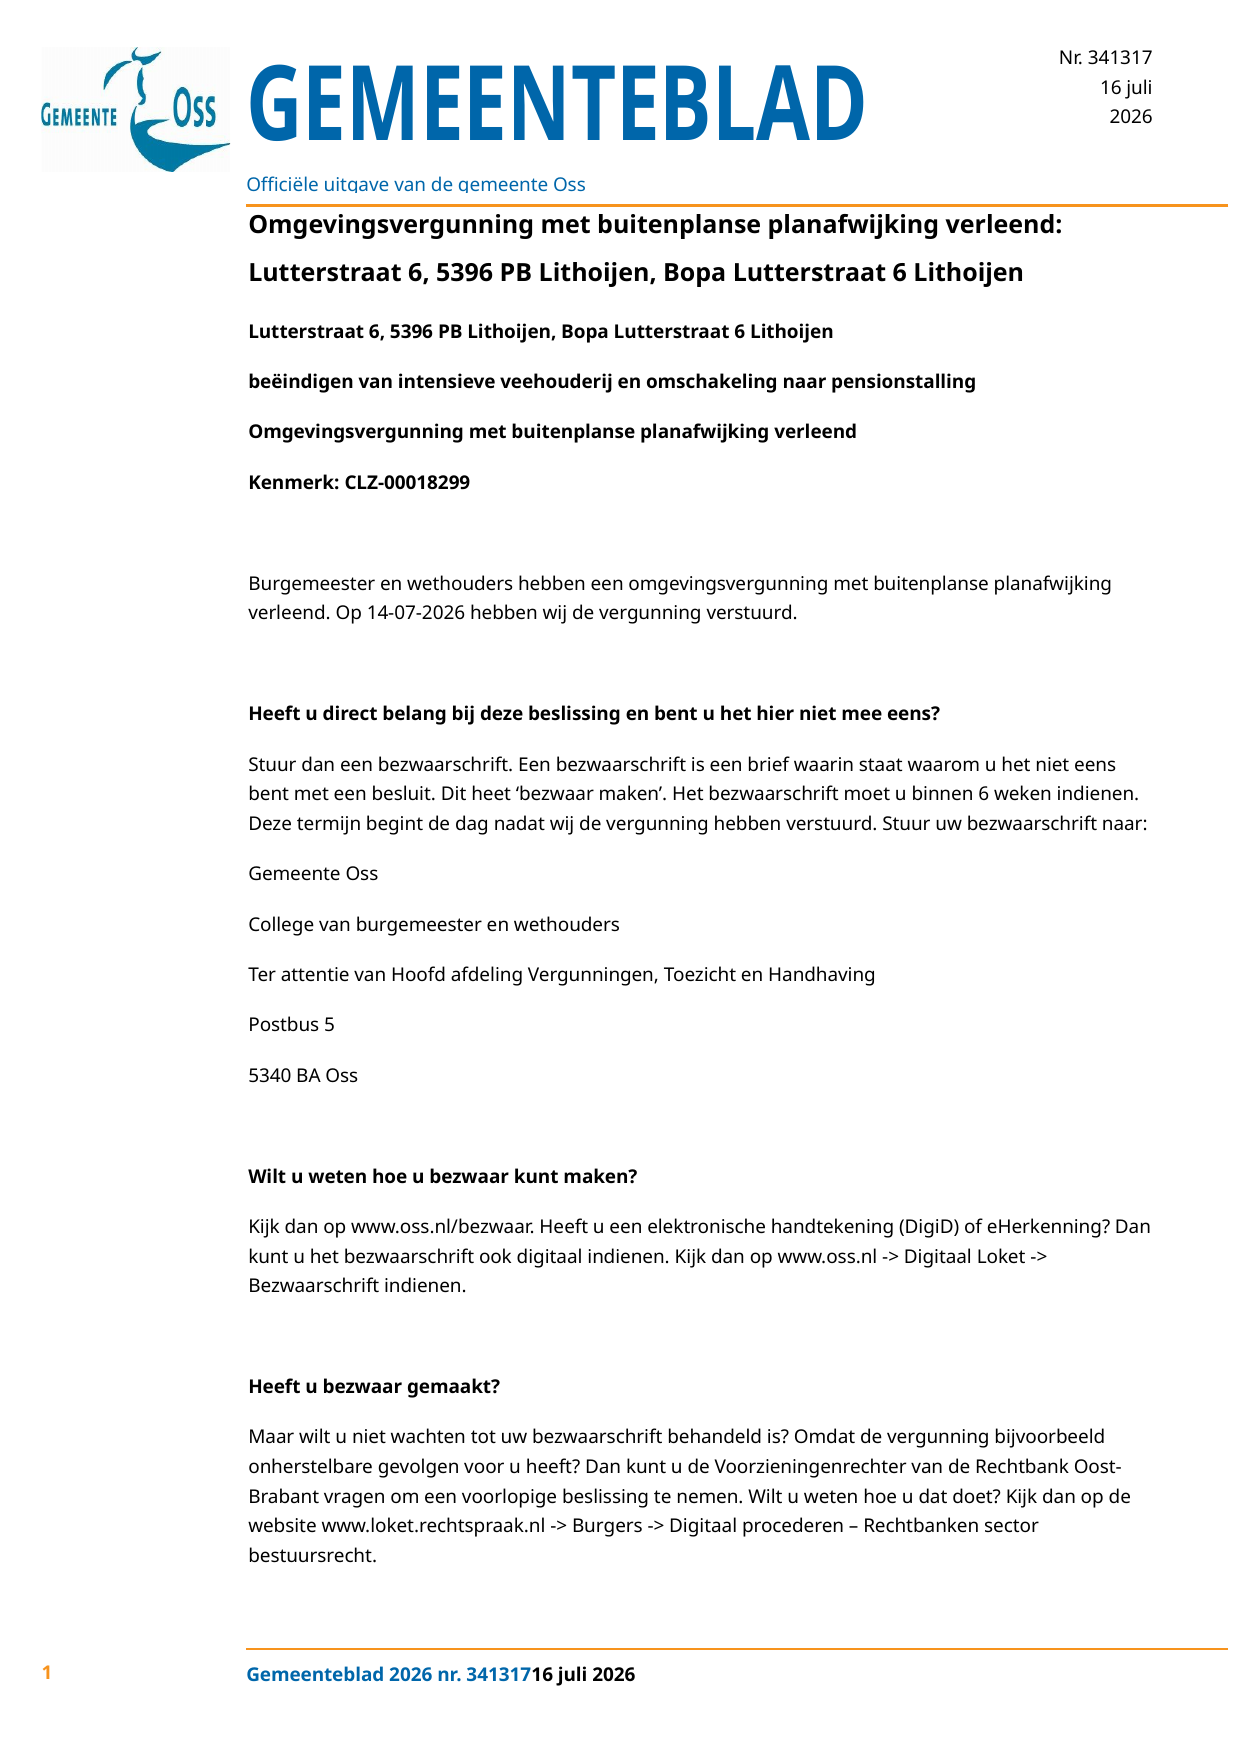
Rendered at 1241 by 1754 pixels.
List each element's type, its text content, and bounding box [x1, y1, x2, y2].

text Lutterstraat 6, 5396 PB Lithoijen, Bopa Lutterstraat 6 Lithoijen [248, 318, 1152, 344]
text Omgevingsvergunning met buitenplanse planafwijking verleend: Lutterstraat 6, 5396 PB Lithoijen, Bopa Lutterstraat 6 Lithoijen [248, 207, 1152, 288]
text Heeft u direct belang bij deze beslissing en bent u het hier niet mee eens? [248, 700, 1152, 726]
text Postbus 5 [248, 1012, 1152, 1037]
text Stuur dan een bezwaarschrift. Een bezwaarschrift is een brief waarin staat waarom u het niet eens bent met een besluit. Dit heet ‘bezwaar maken’. Het bezwaarschrift moet u binnen 6 weken indienen. Deze termijn begint de dag nadat wij de vergunning hebben verstuurd. Stuur uw bezwaarschrift naar: [248, 751, 1152, 836]
text Burgemeester en wethouders hebben een omgevingsvergunning met buitenplanse planafwijking verleend. Op 14-07-2026 hebben wij de vergunning verstuurd. [248, 570, 1152, 625]
text Ter attentie van Hoofd afdeling Vergunningen, Toezicht en Handhaving [248, 961, 1152, 987]
text Heeft u bezwaar gemaakt? [248, 1373, 1152, 1399]
text Wilt u weten hoe u bezwaar kunt maken? [248, 1163, 1152, 1189]
text beëindigen van intensieve veehouderij en omschakeling naar pensionstalling [248, 368, 1152, 394]
text Kenmerk: CLZ-00018299 [248, 469, 1152, 495]
text Maar wilt u niet wachten tot uw bezwaarschrift behandeld is? Omdat de vergunning bijvoorbeeld onherstelbare gevolgen voor u heeft? Dan kunt u de Voorzieningenrechter van de Rechtbank Oost-Brabant vragen om een voorlopige beslissing te nemen. Wilt u weten hoe u dat doet? Kijk dan op de website www.loket.rechtspraak.nl -> Burgers -> Digitaal procederen – Rechtbanken sector bestuursrecht. [248, 1424, 1152, 1568]
text Omgevingsvergunning met buitenplanse planafwijking verleend [248, 419, 1152, 444]
text Gemeente Oss [248, 860, 1152, 886]
picture [41, 47, 231, 172]
text College van burgemeester en wethouders [248, 911, 1152, 937]
text Kijk dan op www.oss.nl/bezwaar. Heeft u een elektronische handtekening (DigiD) of eHerkenning? Dan kunt u het bezwaarschrift ook digitaal indienen. Kijk dan op www.oss.nl -> Digitaal Loket -> Bezwaarschrift indienen. [248, 1213, 1152, 1298]
text 5340 BA Oss [248, 1062, 1152, 1088]
